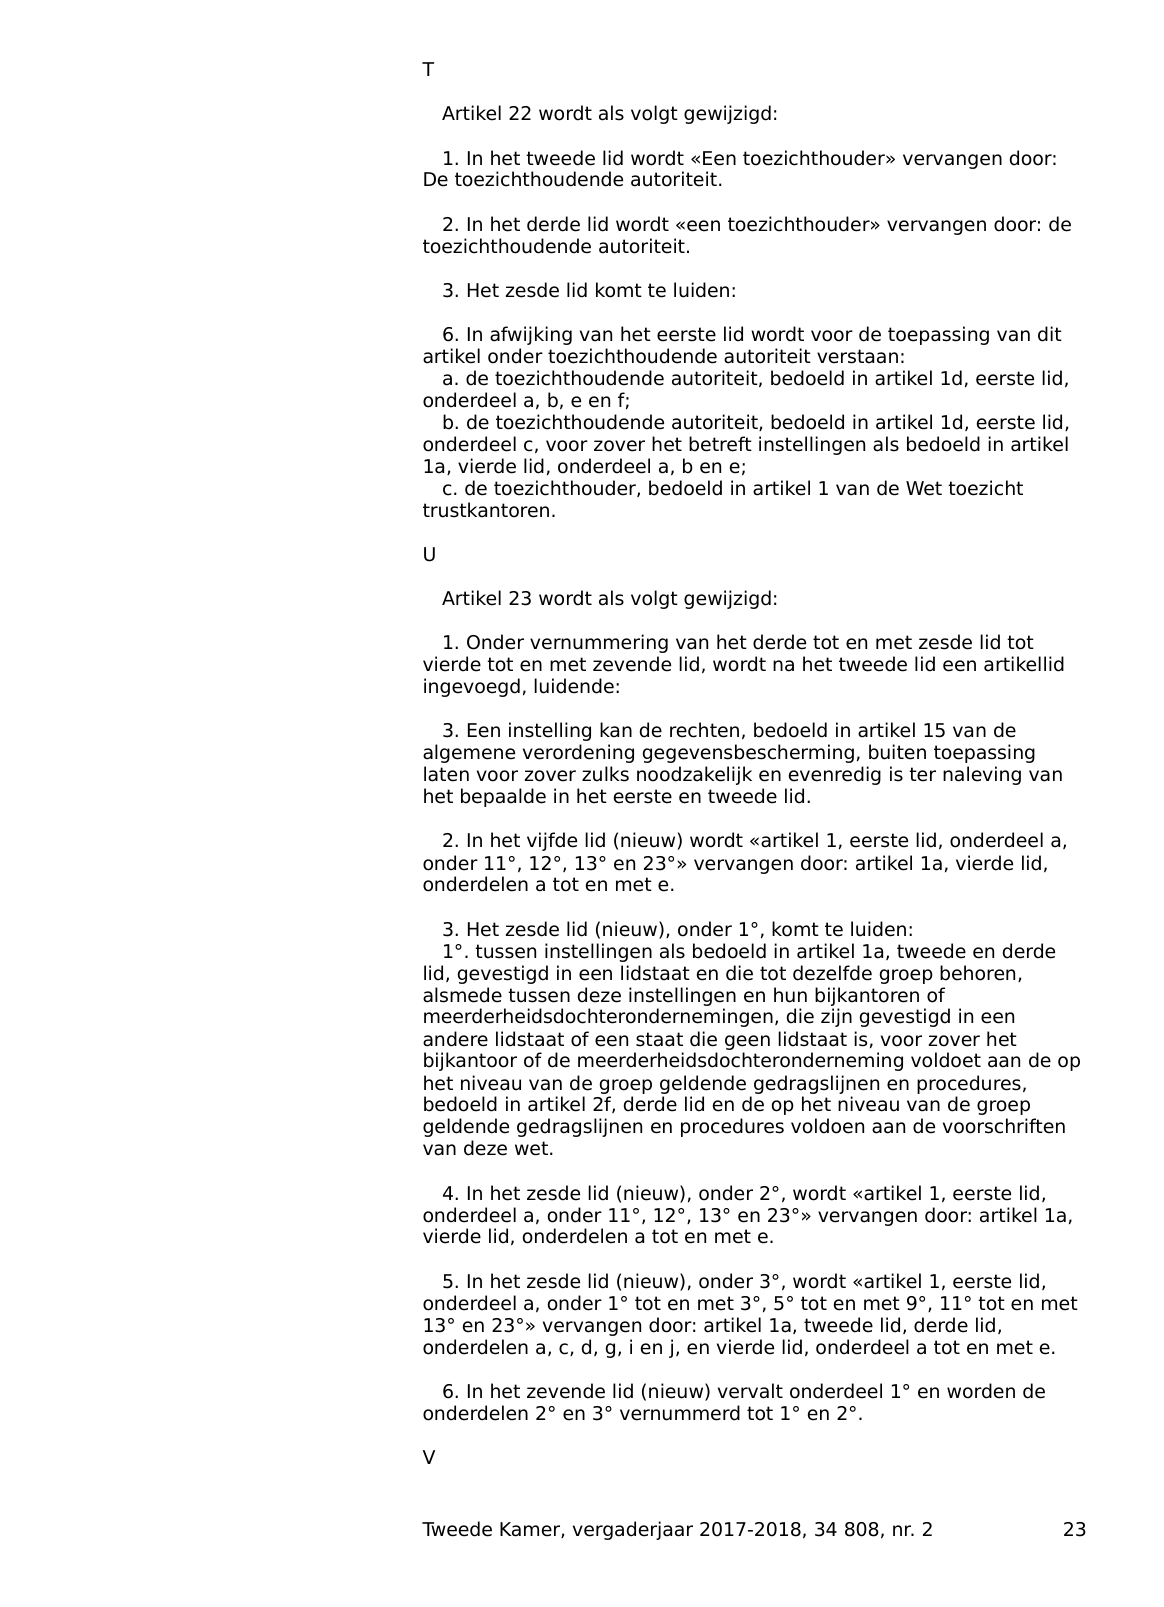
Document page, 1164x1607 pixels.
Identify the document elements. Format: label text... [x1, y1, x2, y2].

text 3. Het zesde lid (nieuw), onder 1°, komt te luiden: [422, 918, 1087, 941]
text 4. In het zesde lid (nieuw), onder 2°, wordt «artikel 1, eerste lid, onderdeel a, onder 11°, 12°, 13° en 23°» vervangen door: artikel 1a, vierde lid, onderdelen a tot en met e. [422, 1182, 1087, 1248]
text b. de toezichthoudende autoriteit, bedoeld in artikel 1d, eerste lid, onderdeel c, voor zover het betreft instellingen als bedoeld in artikel 1a, vierde lid, onderdeel a, b en e; [422, 412, 1087, 478]
text 1. Onder vernummering van het derde tot en met zesde lid tot vierde tot en met zevende lid, wordt na het tweede lid een artikellid ingevoegd, luidende: [422, 632, 1087, 698]
text 3. Het zesde lid komt te luiden: [422, 280, 1087, 302]
text 6. In afwijking van het eerste lid wordt voor de toepassing van dit artikel onder toezichthoudende autoriteit verstaan: [422, 324, 1087, 368]
text Artikel 23 wordt als volgt gewijzigd: [422, 588, 1087, 610]
text c. de toezichthouder, bedoeld in artikel 1 van de Wet toezicht trustkantoren. [422, 478, 1087, 522]
text T [422, 59, 1087, 81]
text a. de toezichthoudende autoriteit, bedoeld in artikel 1d, eerste lid, onderdeel a, b, e en f; [422, 368, 1087, 412]
text 1°. tussen instellingen als bedoeld in artikel 1a, tweede en derde lid, gevestigd in een lidstaat en die tot dezelfde groep behoren, alsmede tussen deze instellingen en hun bijkantoren of meerderheidsdochterondernemingen, die zijn gevestigd in een andere lidstaat of een staat die geen lidstaat is, voor zover het bijkantoor of de meerderheidsdochteronderneming voldoet aan de op het niveau van de groep geldende gedragslijnen en procedures, bedoeld in artikel 2f, derde lid en de op het niveau van de groep geldende gedragslijnen en procedures voldoen aan de voorschriften van deze wet. [422, 941, 1087, 1160]
text 6. In het zevende lid (nieuw) vervalt onderdeel 1° en worden de onderdelen 2° en 3° vernummerd tot 1° en 2°. [422, 1381, 1087, 1425]
text Artikel 22 wordt als volgt gewijzigd: [422, 103, 1087, 125]
text 1. In het tweede lid wordt «Een toezichthouder» vervangen door: De toezichthoudende autoriteit. [422, 147, 1087, 191]
text 3. Een instelling kan de rechten, bedoeld in artikel 15 van de algemene verordening gegevensbescherming, buiten toepassing laten voor zover zulks noodzakelijk en evenredig is ter naleving van het bepaalde in het eerste en tweede lid. [422, 720, 1087, 808]
text V [422, 1447, 1087, 1469]
text 2. In het derde lid wordt «een toezichthouder» vervangen door: de toezichthoudende autoriteit. [422, 213, 1087, 257]
text 2. In het vijfde lid (nieuw) wordt «artikel 1, eerste lid, onderdeel a, onder 11°, 12°, 13° en 23°» vervangen door: artikel 1a, vierde lid, onderdelen a tot en met e. [422, 830, 1087, 896]
text U [422, 544, 1087, 566]
text 5. In het zesde lid (nieuw), onder 3°, wordt «artikel 1, eerste lid, onderdeel a, onder 1° tot en met 3°, 5° tot en met 9°, 11° tot en met 13° en 23°» vervangen door: artikel 1a, tweede lid, derde lid, onderdelen a, c, d, g, i en j, en vierde lid, onderdeel a tot en met e. [422, 1271, 1087, 1358]
